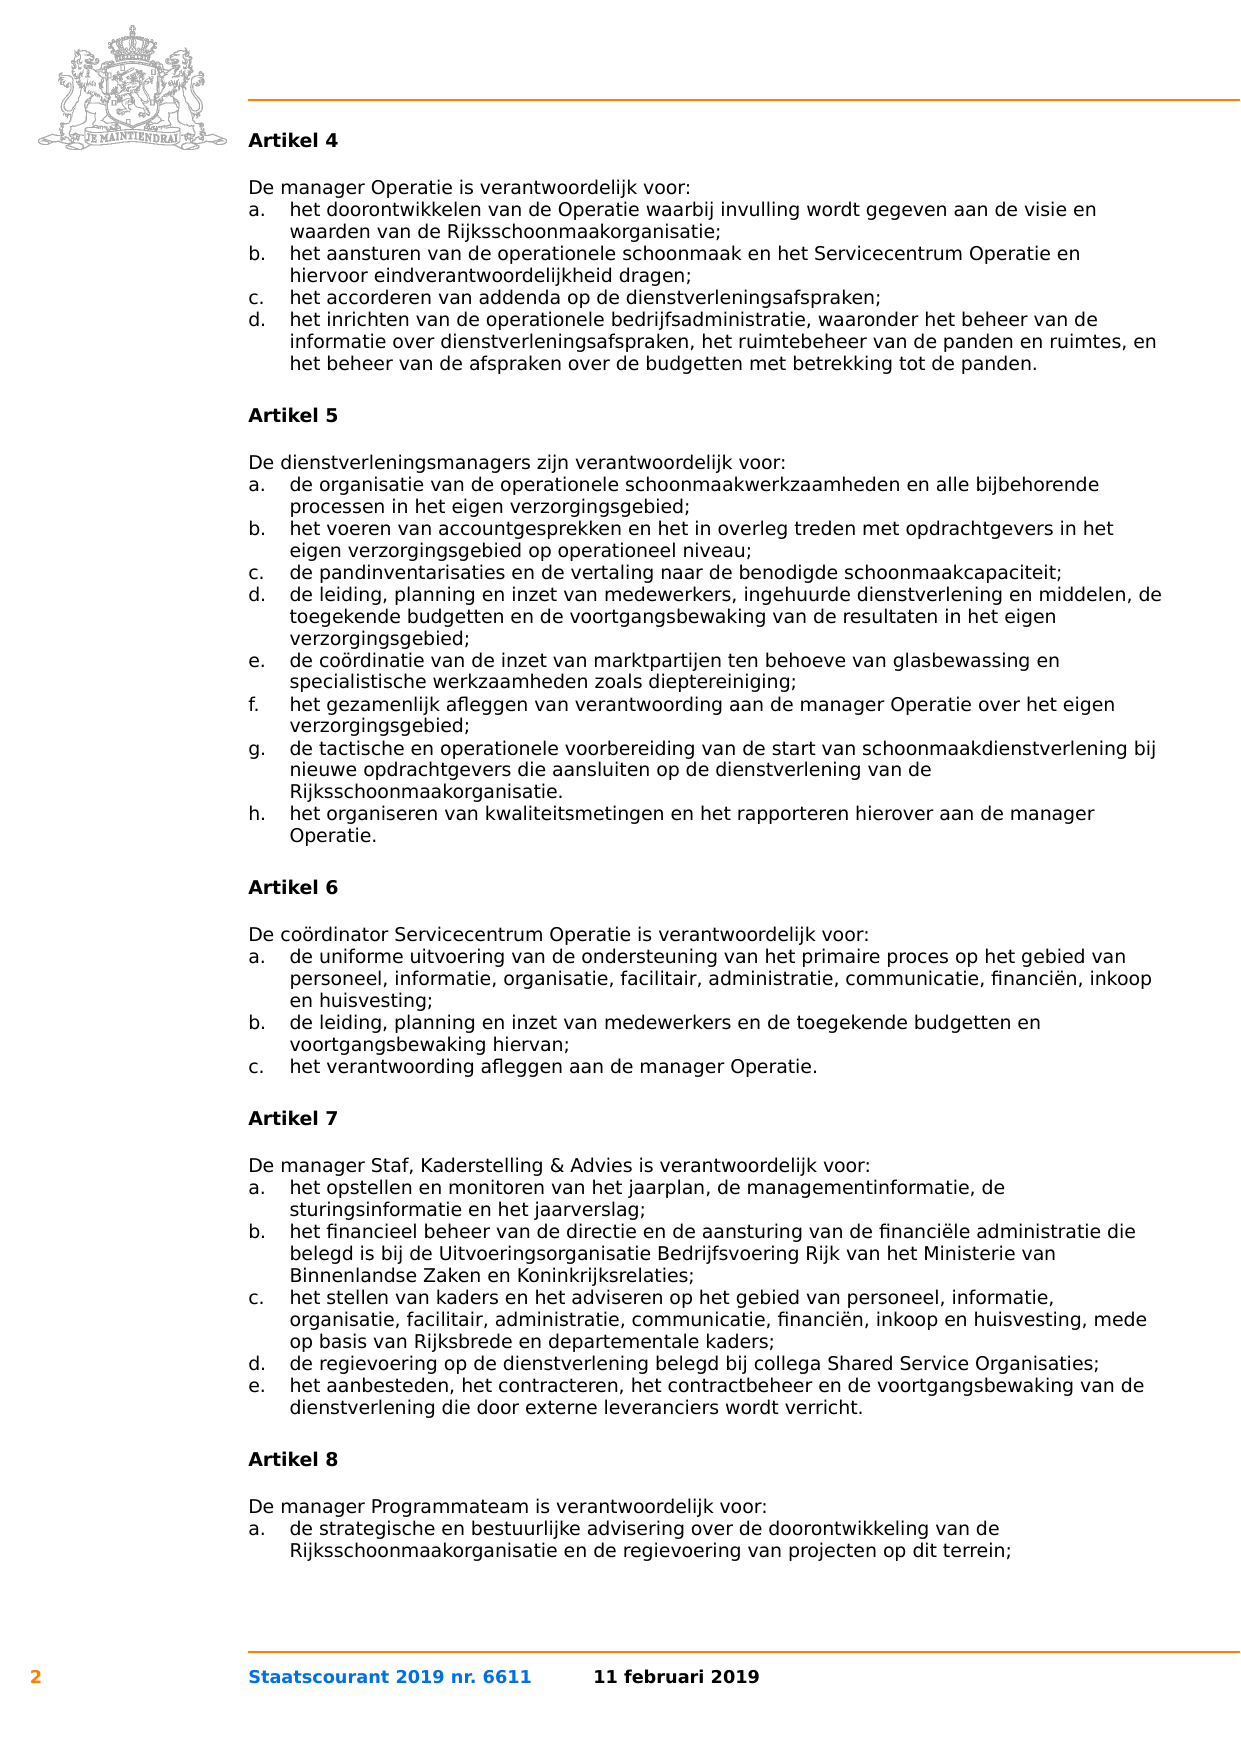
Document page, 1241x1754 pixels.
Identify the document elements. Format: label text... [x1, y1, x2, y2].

text b. het financieel beheer van de directie en de aansturing van de financiële administratie die belegd is bij de Uitvoeringsorganisatie Bedrijfsvoering Rijk van het Ministerie van Binnenlandse Zaken en Koninkrijksrelaties; [248, 1221, 1163, 1287]
text a. het doorontwikkelen van de Operatie waarbij invulling wordt gegeven aan de visie en waarden van de Rijksschoonmaakorganisatie; [248, 199, 1163, 243]
picture [38, 25, 227, 150]
text e. de coördinatie van de inzet van marktpartijen ten behoeve van glasbewassing en specialistische werkzaamheden zoals dieptereiniging; [248, 649, 1163, 693]
text d. de regievoering op de dienstverlening belegd bij collega Shared Service Organisaties; [248, 1353, 1163, 1375]
text g. de tactische en operationele voorbereiding van de start van schoonmaakdienstverlening bij nieuwe opdrachtgevers die aansluiten op de dienstverlening van de Rijksschoonmaakorganisatie. [248, 737, 1163, 803]
text a. de organisatie van de operationele schoonmaakwerkzaamheden en alle bijbehorende processen in het eigen verzorgingsgebied; [248, 474, 1163, 518]
text De dienstverleningsmanagers zijn verantwoordelijk voor: [248, 452, 1163, 474]
subtitle Artikel 6 [248, 877, 1163, 899]
subtitle Artikel 7 [248, 1108, 1163, 1130]
text b. het aansturen van de operationele schoonmaak en het Servicecentrum Operatie en hiervoor eindverantwoordelijkheid dragen; [248, 243, 1163, 287]
text c. het accorderen van addenda op de dienstverleningsafspraken; [248, 287, 1163, 309]
text a. het opstellen en monitoren van het jaarplan, de managementinformatie, de sturingsinformatie en het jaarverslag; [248, 1177, 1163, 1221]
text De manager Staf, Kaderstelling & Advies is verantwoordelijk voor: [248, 1155, 1163, 1177]
subtitle Artikel 5 [248, 405, 1163, 427]
text c. het verantwoording afleggen aan de manager Operatie. [248, 1056, 1163, 1078]
text b. het voeren van accountgesprekken en het in overleg treden met opdrachtgevers in het eigen verzorgingsgebied op operationeel niveau; [248, 518, 1163, 562]
text d. de leiding, planning en inzet van medewerkers, ingehuurde dienstverlening en middelen, de toegekende budgetten en de voortgangsbewaking van de resultaten in het eigen verzorgingsgebied; [248, 583, 1163, 649]
text e. het aanbesteden, het contracteren, het contractbeheer en de voortgangsbewaking van de dienstverlening die door externe leveranciers wordt verricht. [248, 1375, 1163, 1419]
text c. het stellen van kaders en het adviseren op het gebied van personeel, informatie, organisatie, facilitair, administratie, communicatie, financiën, inkoop en huisvesting, mede op basis van Rijksbrede en departementale kaders; [248, 1287, 1163, 1353]
text d. het inrichten van de operationele bedrijfsadministratie, waaronder het beheer van de informatie over dienstverleningsafspraken, het ruimtebeheer van de panden en ruimtes, en het beheer van de afspraken over de budgetten met betrekking tot de panden. [248, 309, 1163, 375]
text b. de leiding, planning en inzet van medewerkers en de toegekende budgetten en voortgangsbewaking hiervan; [248, 1012, 1163, 1056]
subtitle Artikel 4 [248, 130, 1163, 152]
text De manager Programmateam is verantwoordelijk voor: [248, 1496, 1163, 1518]
text De coördinator Servicecentrum Operatie is verantwoordelijk voor: [248, 924, 1163, 946]
text h. het organiseren van kwaliteitsmetingen en het rapporteren hierover aan de manager Operatie. [248, 803, 1163, 847]
text a. de strategische en bestuurlijke advisering over de doorontwikkeling van de Rijksschoonmaakorganisatie en de regievoering van projecten op dit terrein; [248, 1518, 1163, 1562]
subtitle Artikel 8 [248, 1449, 1163, 1471]
text De manager Operatie is verantwoordelijk voor: [248, 177, 1163, 199]
text f. het gezamenlijk afleggen van verantwoording aan de manager Operatie over het eigen verzorgingsgebied; [248, 693, 1163, 737]
text c. de pandinventarisaties en de vertaling naar de benodigde schoonmaakcapaciteit; [248, 562, 1163, 583]
text a. de uniforme uitvoering van de ondersteuning van het primaire proces op het gebied van personeel, informatie, organisatie, facilitair, administratie, communicatie, financiën, inkoop en huisvesting; [248, 946, 1163, 1012]
